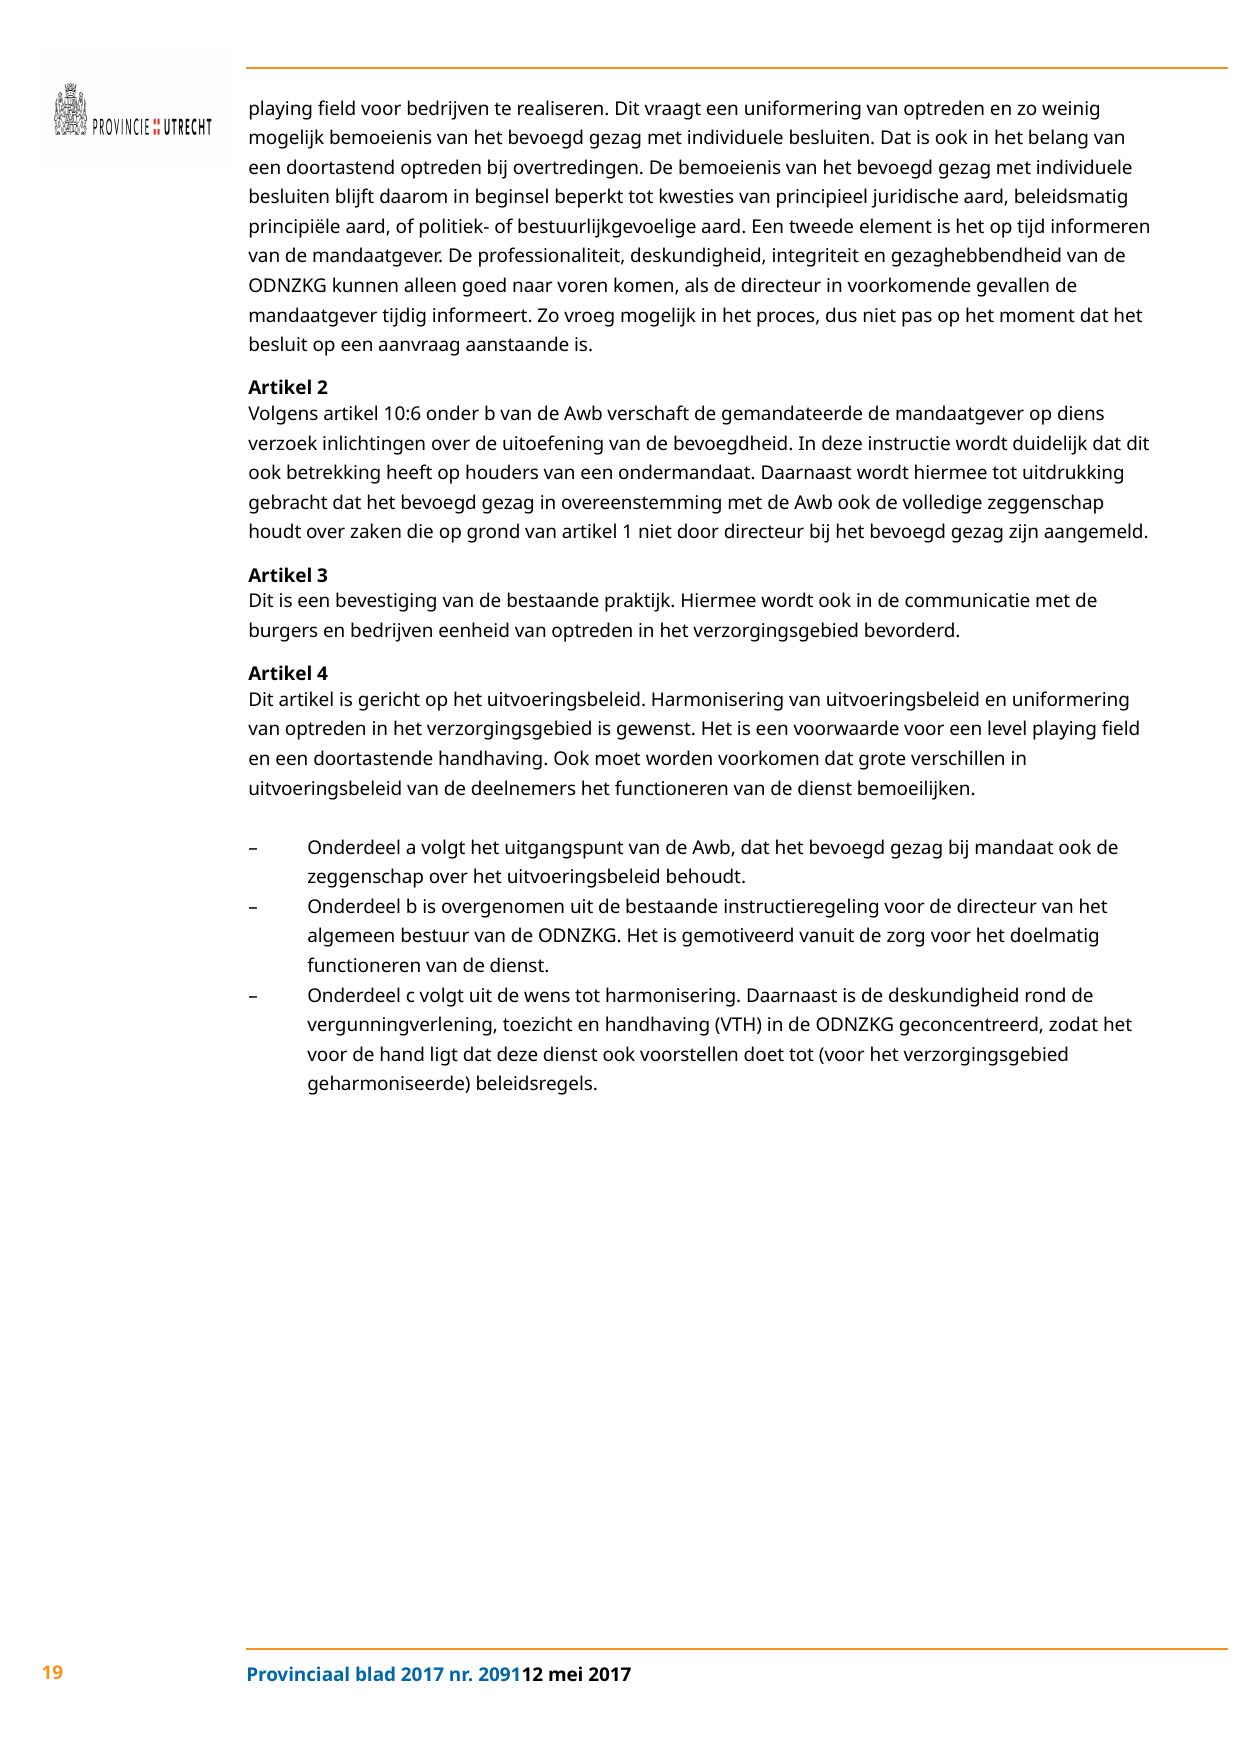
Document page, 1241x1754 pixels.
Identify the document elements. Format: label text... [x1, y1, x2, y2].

picture [41, 47, 231, 172]
list Onderdeel b is overgenomen uit de bestaande instructieregeling voor de directeur van het algemeen bestuur van de ODNZKG. Het is gemotiveerd vanuit de zorg voor het doelmatig functioneren van de dienst. [248, 893, 1152, 978]
text Artikel 4 [248, 660, 1152, 686]
list Onderdeel c volgt uit de wens tot harmonisering. Daarnaast is de deskundigheid rond de vergunningverlening, toezicht en handhaving (VTH) in de ODNZKG geconcentreerd, zodat het voor de hand ligt dat deze dienst ook voorstellen doet tot (voor het verzorgingsgebied geharmoniseerde) beleidsregels. [248, 982, 1152, 1096]
list Onderdeel a volgt het uitgangspunt van de Awb, dat het bevoegd gezag bij mandaat ook de zeggenschap over het uitvoeringsbeleid behoudt. [248, 834, 1152, 889]
text Dit is een bevestiging van de bestaande praktijk. Hiermee wordt ook in de communicatie met de burgers en bedrijven eenheid van optreden in het verzorgingsgebied bevorderd. [248, 587, 1152, 643]
text playing field voor bedrijven te realiseren. Dit vraagt een uniformering van optreden en zo weinig mogelijk bemoeienis van het bevoegd gezag met individuele besluiten. Dat is ook in het belang van een doortastend optreden bij overtredingen. De bemoeienis van het bevoegd gezag met individuele besluiten blijft daarom in beginsel beperkt tot kwesties van principieel juridische aard, beleidsmatig principiële aard, of politiek- of bestuurlijkgevoelige aard. Een tweede element is het op tijd informeren van de mandaatgever. De professionaliteit, deskundigheid, integriteit en gezaghebbendheid van de ODNZKG kunnen alleen goed naar voren komen, als de directeur in voorkomende gevallen de mandaatgever tijdig informeert. Zo vroeg mogelijk in het proces, dus niet pas op het moment dat het besluit op een aanvraag aanstaande is. [248, 95, 1152, 357]
text Volgens artikel 10:6 onder b van de Awb verschaft de gemandateerde de mandaatgever op diens verzoek inlichtingen over de uitoefening van de bevoegdheid. In deze instructie wordt duidelijk dat dit ook betrekking heeft op houders van een ondermandaat. Daarnaast wordt hiermee tot uitdrukking gebracht dat het bevoegd gezag in overeenstemming met de Awb ook de volledige zeggenschap houdt over zaken die op grond van artikel 1 niet door directeur bij het bevoegd gezag zijn aangemeld. [248, 400, 1152, 544]
text Artikel 2 [248, 374, 1152, 400]
text Dit artikel is gericht op het uitvoeringsbeleid. Harmonisering van uitvoeringsbeleid en uniformering van optreden in het verzorgingsgebied is gewenst. Het is een voorwaarde voor een level playing field en een doortastende handhaving. Ook moet worden voorkomen dat grote verschillen in uitvoeringsbeleid van de deelnemers het functioneren van de dienst bemoeilijken. [248, 686, 1152, 800]
text Artikel 3 [248, 562, 1152, 587]
